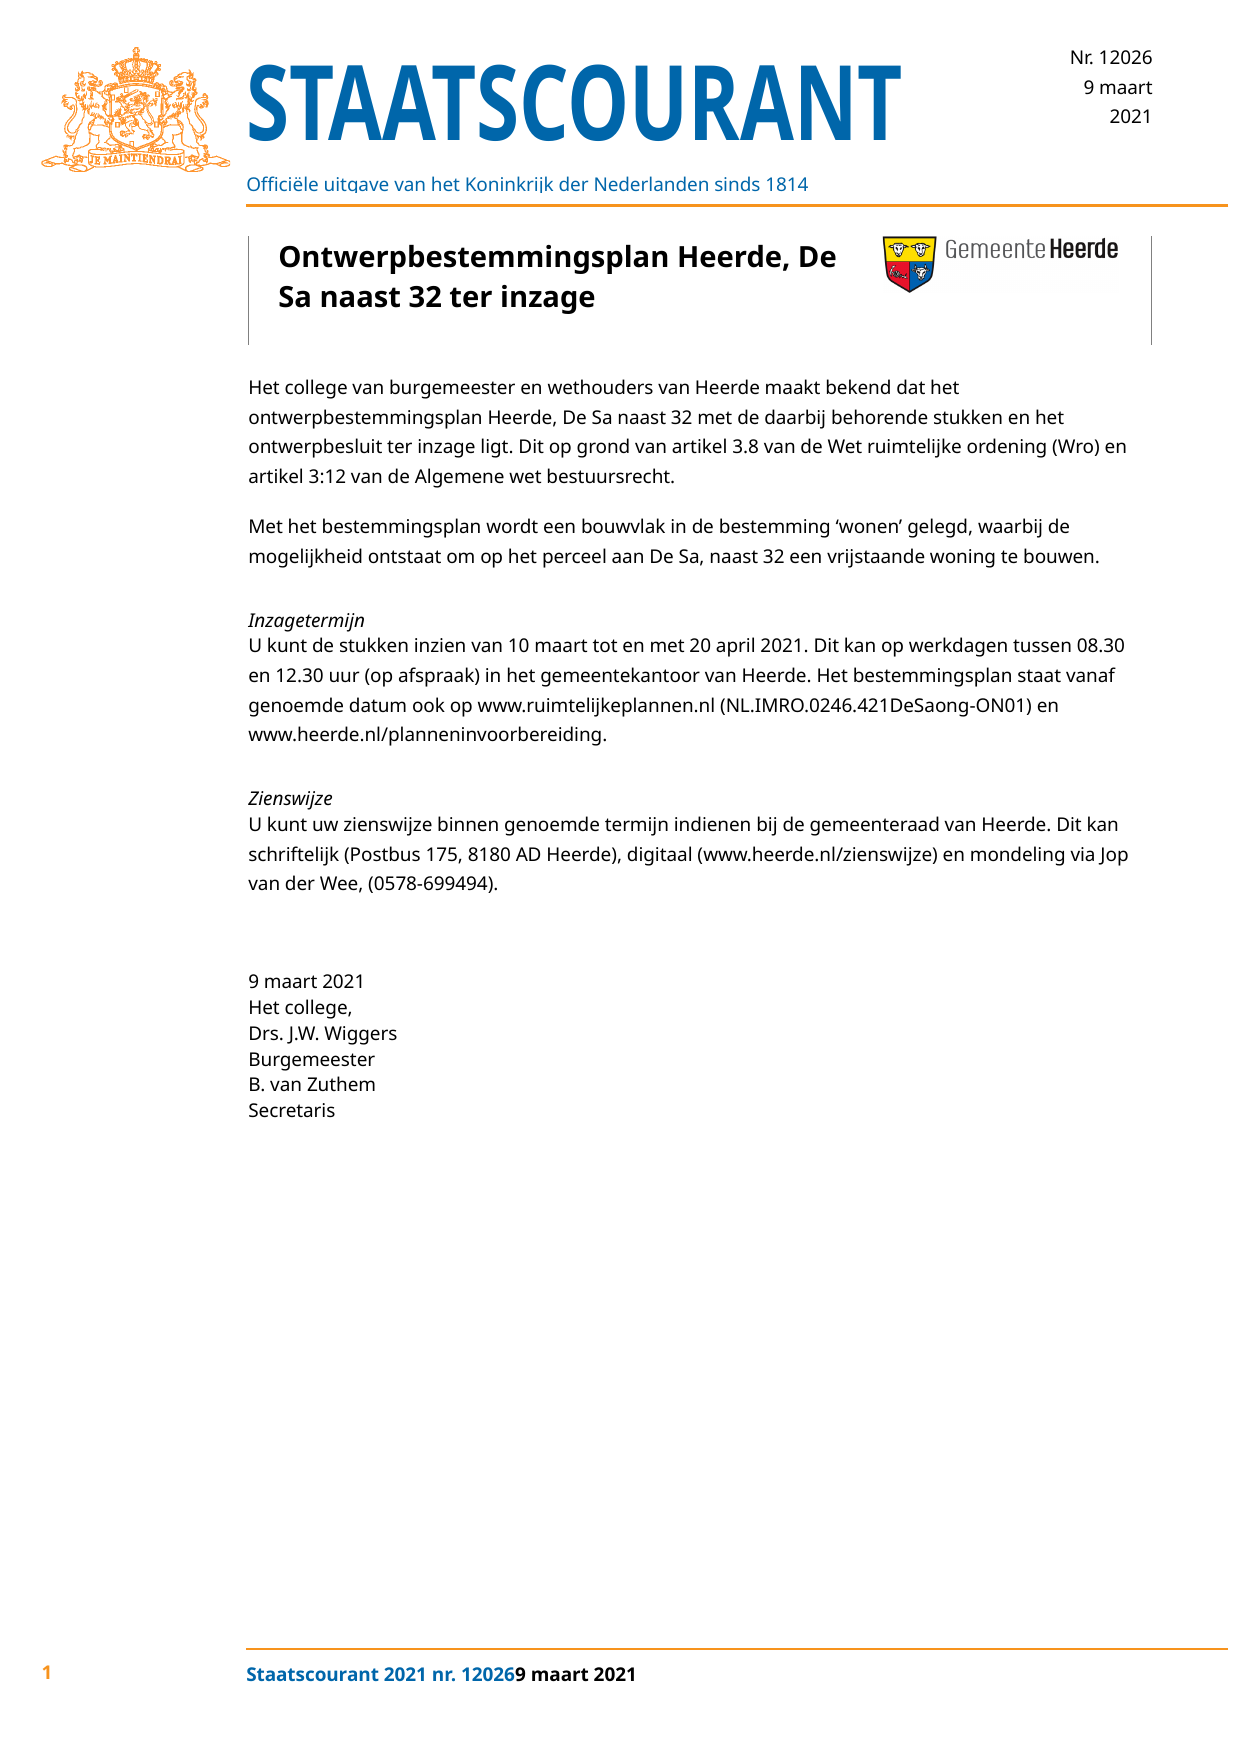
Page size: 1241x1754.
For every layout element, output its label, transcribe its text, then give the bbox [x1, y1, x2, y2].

text 9 maart 2021 [248, 968, 1152, 994]
table_header [850, 236, 882, 292]
text Met het bestemmingsplan wordt een bouwvlak in de bestemming ‘wonen’ gelegd, waarbij de mogelijkheid ontstaat om op het perceel aan De Sa, naast 32 een vrijstaande woning te bouwen. [248, 513, 1152, 569]
table_header [850, 293, 1151, 345]
table_header Ontwerpbestemmingsplan Heerde, De Sa naast 32 ter inzage [249, 236, 850, 345]
text B. van Zuthem [248, 1071, 1152, 1097]
text Secretaris [248, 1097, 1152, 1123]
picture [41, 47, 231, 172]
text Het college van burgemeester en wethouders van Heerde maakt bekend dat het ontwerpbestemmingsplan Heerde, De Sa naast 32 met de daarbij behorende stukken en het ontwerpbesluit ter inzage ligt. Dit op grond van artikel 3.8 van de Wet ruimtelijke ordening (Wro) en artikel 3:12 van de Algemene wet bestuursrecht. [248, 374, 1152, 489]
text U kunt de stukken inzien van 10 maart tot en met 20 april 2021. Dit kan op werkdagen tussen 08.30 en 12.30 uur (op afspraak) in het gemeentekantoor van Heerde. Het bestemmingsplan staat vanaf genoemde datum ook op www.ruimtelijkeplannen.nl (NL.IMRO.0246.421DeSaong-ON01) en www.heerde.nl/planneninvoorbereiding. [248, 633, 1152, 747]
text Inzagetermijn [248, 607, 1152, 633]
text Het college, [248, 994, 1152, 1020]
text Drs. J.W. Wiggers [248, 1020, 1152, 1046]
text Burgemeester [248, 1046, 1152, 1071]
picture [882, 236, 1119, 293]
text Zienswijze [248, 785, 1152, 811]
text U kunt uw zienswijze binnen genoemde termijn indienen bij de gemeenteraad van Heerde. Dit kan schriftelijk (Postbus 175, 8180 AD Heerde), digitaal (www.heerde.nl/zienswijze) en mondeling via Jop van der Wee, (0578-699494). [248, 811, 1152, 896]
table_header [1119, 236, 1151, 292]
